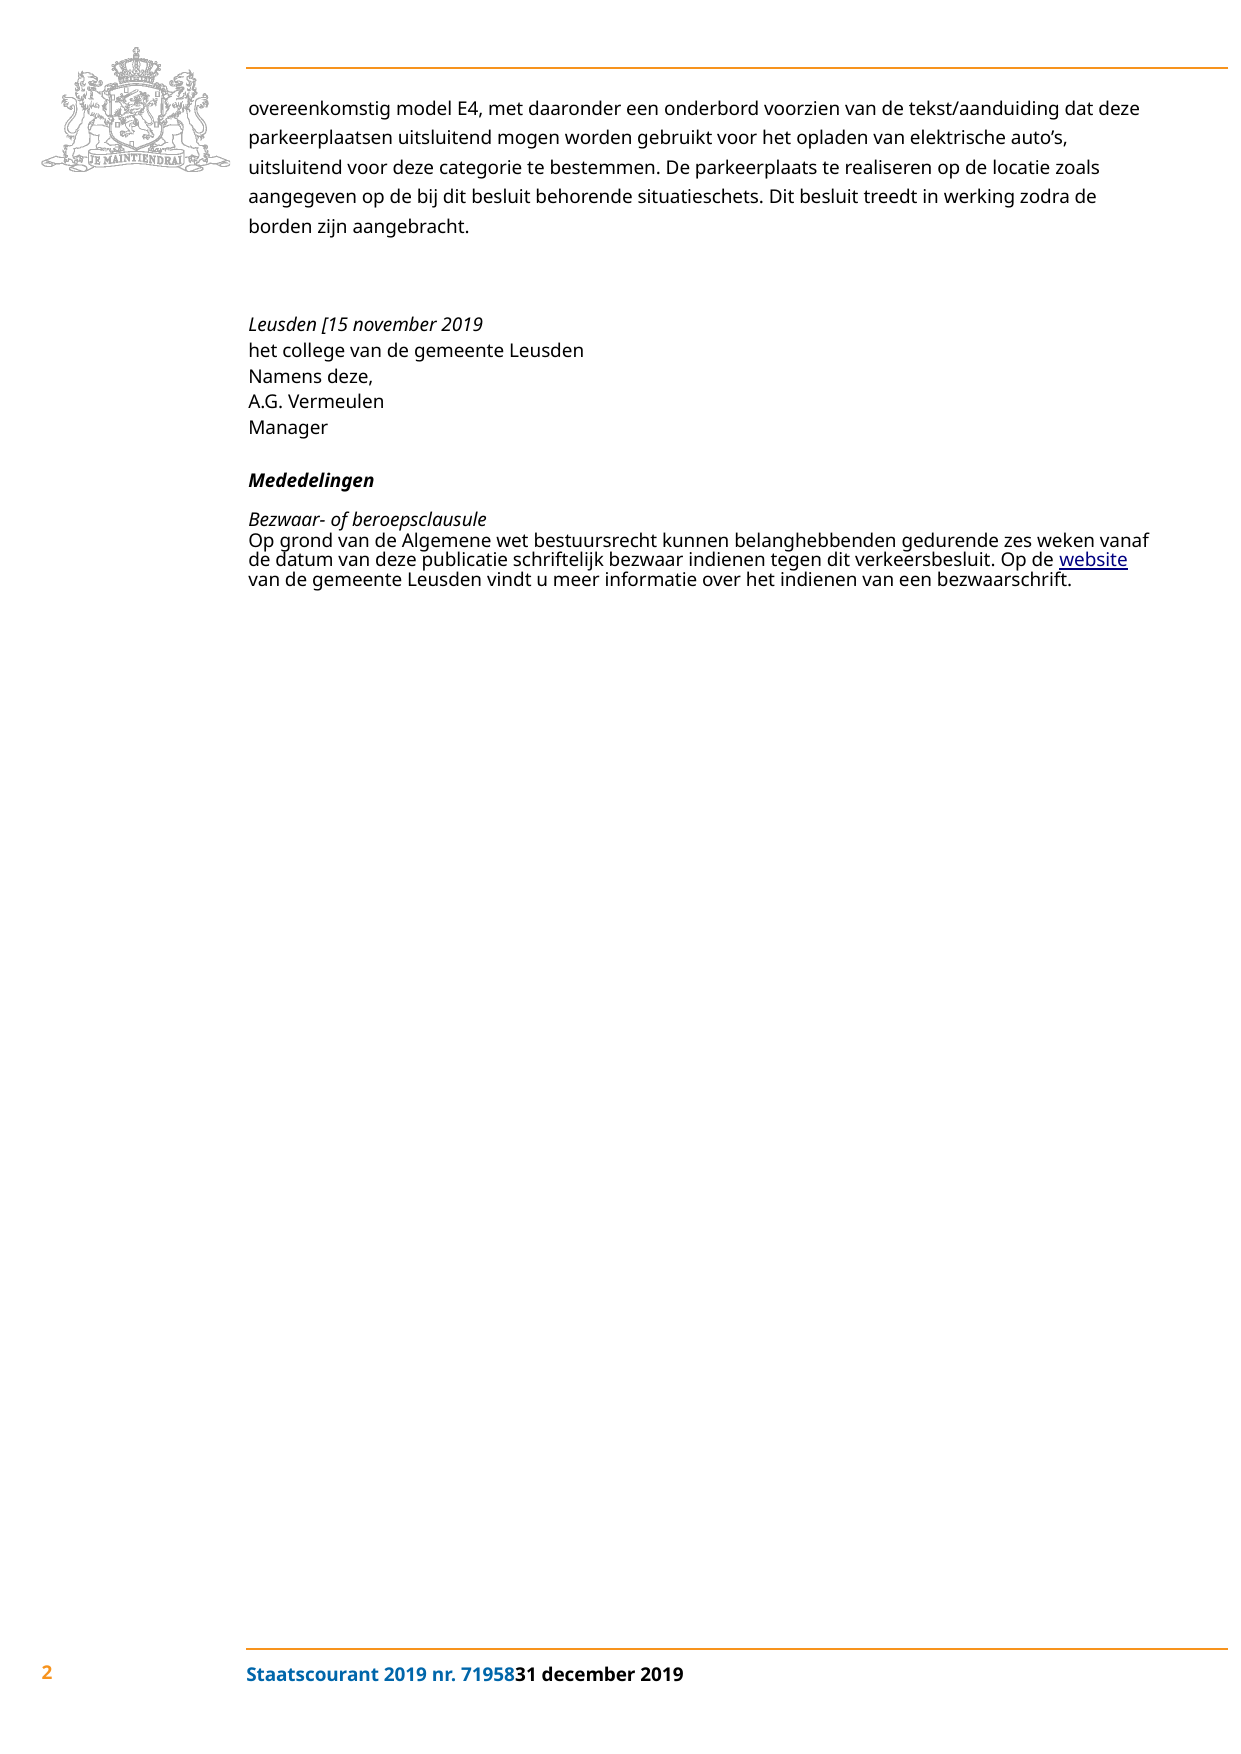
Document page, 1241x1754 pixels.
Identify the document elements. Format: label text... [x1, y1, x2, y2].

text Mededelingen [248, 467, 1152, 493]
text Op grond van de Algemene wet bestuursrecht kunnen belanghebbenden gedurende zes weken vanaf de datum van deze publicatie schriftelijk bezwaar indienen tegen dit verkeersbesluit. Op de website van de gemeente Leusden vindt u meer informatie over het indienen van een bezwaarschrift. [248, 532, 1152, 590]
text A.G. Vermeulen [248, 388, 1152, 414]
picture [41, 47, 231, 172]
text Bezwaar- of beroepsclausule [248, 506, 1152, 532]
text Namens deze, [248, 363, 1152, 388]
text overeenkomstig model E4, met daaronder een onderbord voorzien van de tekst/aanduiding dat deze parkeerplaatsen uitsluitend mogen worden gebruikt voor het opladen van elektrische auto’s, uitsluitend voor deze categorie te bestemmen. De parkeerplaats te realiseren op de locatie zoals aangegeven op de bij dit besluit behorende situatieschets. Dit besluit treedt in werking zodra de borden zijn aangebracht. [248, 95, 1152, 239]
text Leusden [15 november 2019 [248, 311, 1152, 337]
text het college van de gemeente Leusden [248, 337, 1152, 363]
text Manager [248, 414, 1152, 440]
